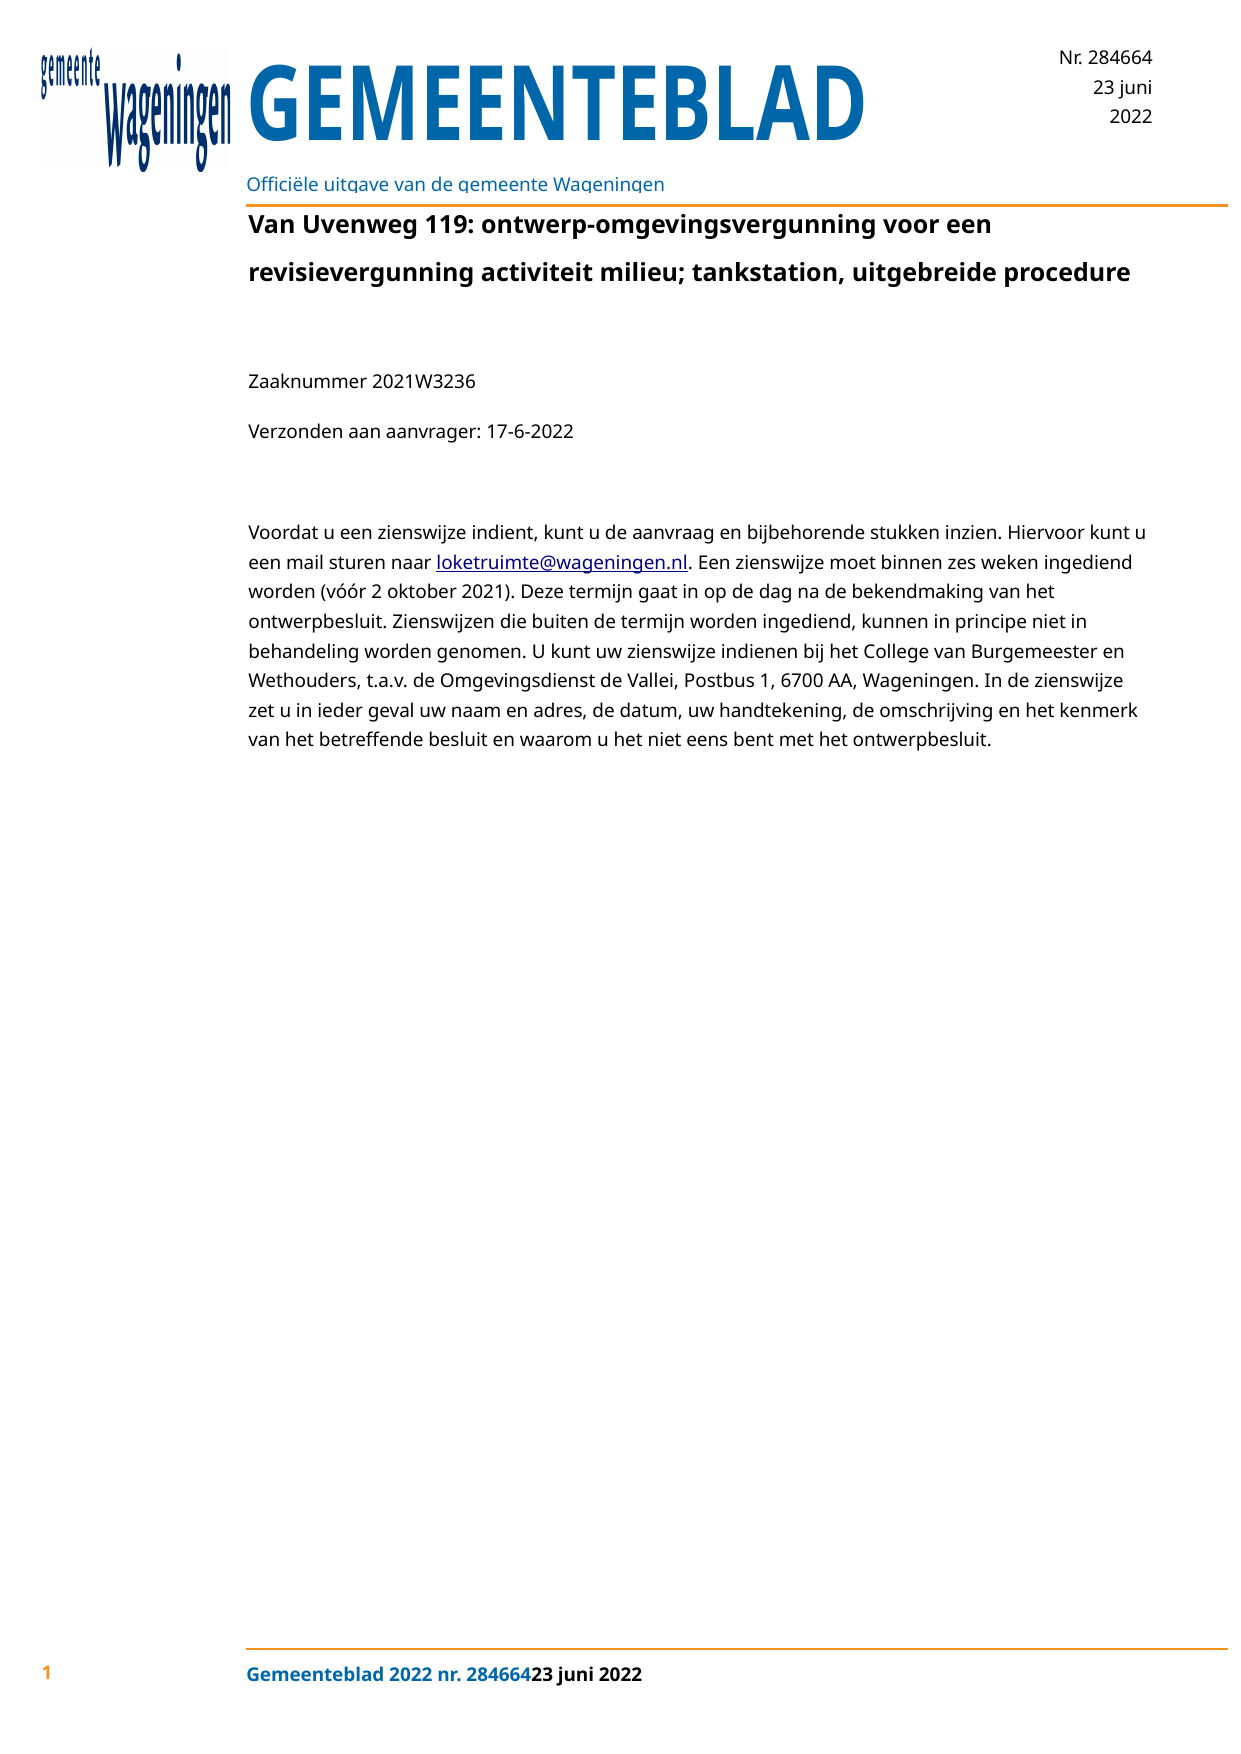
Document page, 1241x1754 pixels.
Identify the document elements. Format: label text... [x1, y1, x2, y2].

picture [41, 47, 231, 172]
text Van Uvenweg 119: ontwerp-omgevingsvergunning voor een revisievergunning activiteit milieu; tankstation, uitgebreide procedure [248, 207, 1152, 288]
text Zaaknummer 2021W3236 [248, 368, 1152, 394]
text Voordat u een zienswijze indient, kunt u de aanvraag en bijbehorende stukken inzien. Hiervoor kunt u een mail sturen naar loketruimte@wageningen.nl. Een zienswijze moet binnen zes weken ingediend worden (vóór 2 oktober 2021). Deze termijn gaat in op de dag na de bekendmaking van het ontwerpbesluit. Zienswijzen die buiten de termijn worden ingediend, kunnen in principe niet in behandeling worden genomen. U kunt uw zienswijze indienen bij het College van Burgemeester en Wethouders, t.a.v. de Omgevingsdienst de Vallei, Postbus 1, 6700 AA, Wageningen. In de zienswijze zet u in ieder geval uw naam en adres, de datum, uw handtekening, de omschrijving en het kenmerk van het betreffende besluit en waarom u het niet eens bent met het ontwerpbesluit. [248, 519, 1152, 752]
text Verzonden aan aanvrager: 17-6-2022 [248, 419, 1152, 444]
